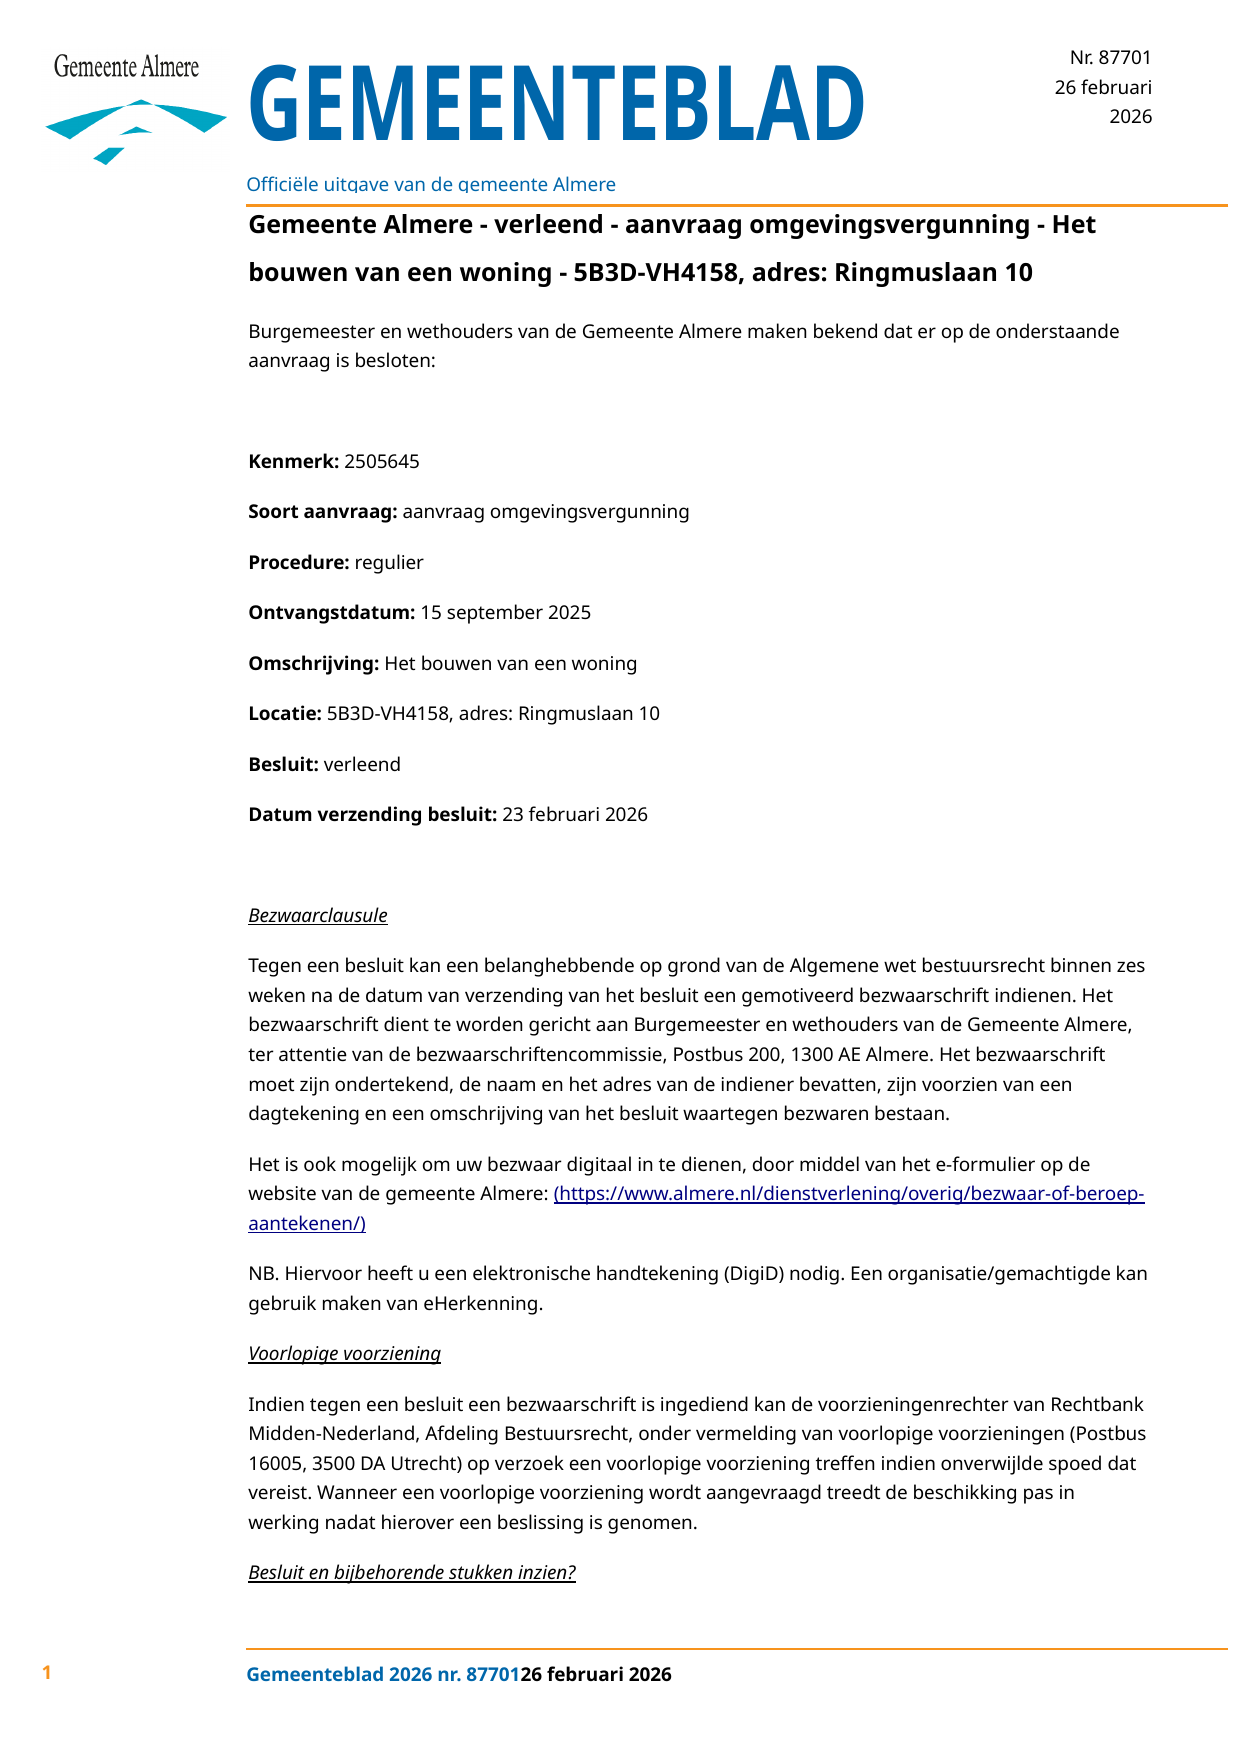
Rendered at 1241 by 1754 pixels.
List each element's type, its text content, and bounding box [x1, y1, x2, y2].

text Omschrijving: Het bouwen van een woning [248, 650, 1152, 676]
text Procedure: regulier [248, 549, 1152, 575]
text Indien tegen een besluit een bezwaarschrift is ingediend kan de voorzieningenrechter van Rechtbank Midden-Nederland, Afdeling Bestuursrecht, onder vermelding van voorlopige voorzieningen (Postbus 16005, 3500 DA Utrecht) op verzoek een voorlopige voorziening treffen indien onverwijlde spoed dat vereist. Wanneer een voorlopige voorziening wordt aangevraagd treedt de beschikking pas in werking nadat hierover een beslissing is genomen. [248, 1391, 1152, 1535]
text Voorlopige voorziening [248, 1340, 1152, 1366]
picture [41, 47, 231, 172]
text Burgemeester en wethouders van de Gemeente Almere maken bekend dat er op de onderstaande aanvraag is besloten: [248, 318, 1152, 373]
text Gemeente Almere - verleend - aanvraag omgevingsvergunning - Het bouwen van een woning - 5B3D-VH4158, adres: Ringmuslaan 10 [248, 207, 1152, 288]
text NB. Hiervoor heeft u een elektronische handtekening (DigiD) nodig. Een organisatie/gemachtigde kan gebruik maken van eHerkenning. [248, 1260, 1152, 1316]
text Besluit en bijbehorende stukken inzien? [248, 1559, 1152, 1585]
text Datum verzending besluit: 23 februari 2026 [248, 801, 1152, 827]
text Soort aanvraag: aanvraag omgevingsvergunning [248, 499, 1152, 524]
text Kenmerk: 2505645 [248, 448, 1152, 474]
text Besluit: verleend [248, 751, 1152, 777]
text Ontvangstdatum: 15 september 2025 [248, 599, 1152, 625]
text Locatie: 5B3D-VH4158, adres: Ringmuslaan 10 [248, 700, 1152, 726]
text Het is ook mogelijk om uw bezwaar digitaal in te dienen, door middel van het e-formulier op de website van de gemeente Almere: (https://www.almere.nl/dienstverlening/overig/bezwaar-of-beroep-aantekenen/) [248, 1151, 1152, 1236]
text Bezwaarclausule [248, 902, 1152, 928]
text Tegen een besluit kan een belanghebbende op grond van de Algemene wet bestuursrecht binnen zes weken na de datum van verzending van het besluit een gemotiveerd bezwaarschrift indienen. Het bezwaarschrift dient te worden gericht aan Burgemeester en wethouders van de Gemeente Almere, ter attentie van de bezwaarschriftencommissie, Postbus 200, 1300 AE Almere. Het bezwaarschrift moet zijn ondertekend, de naam en het adres van de indiener bevatten, zijn voorzien van een dagtekening en een omschrijving van het besluit waartegen bezwaren bestaan. [248, 952, 1152, 1126]
